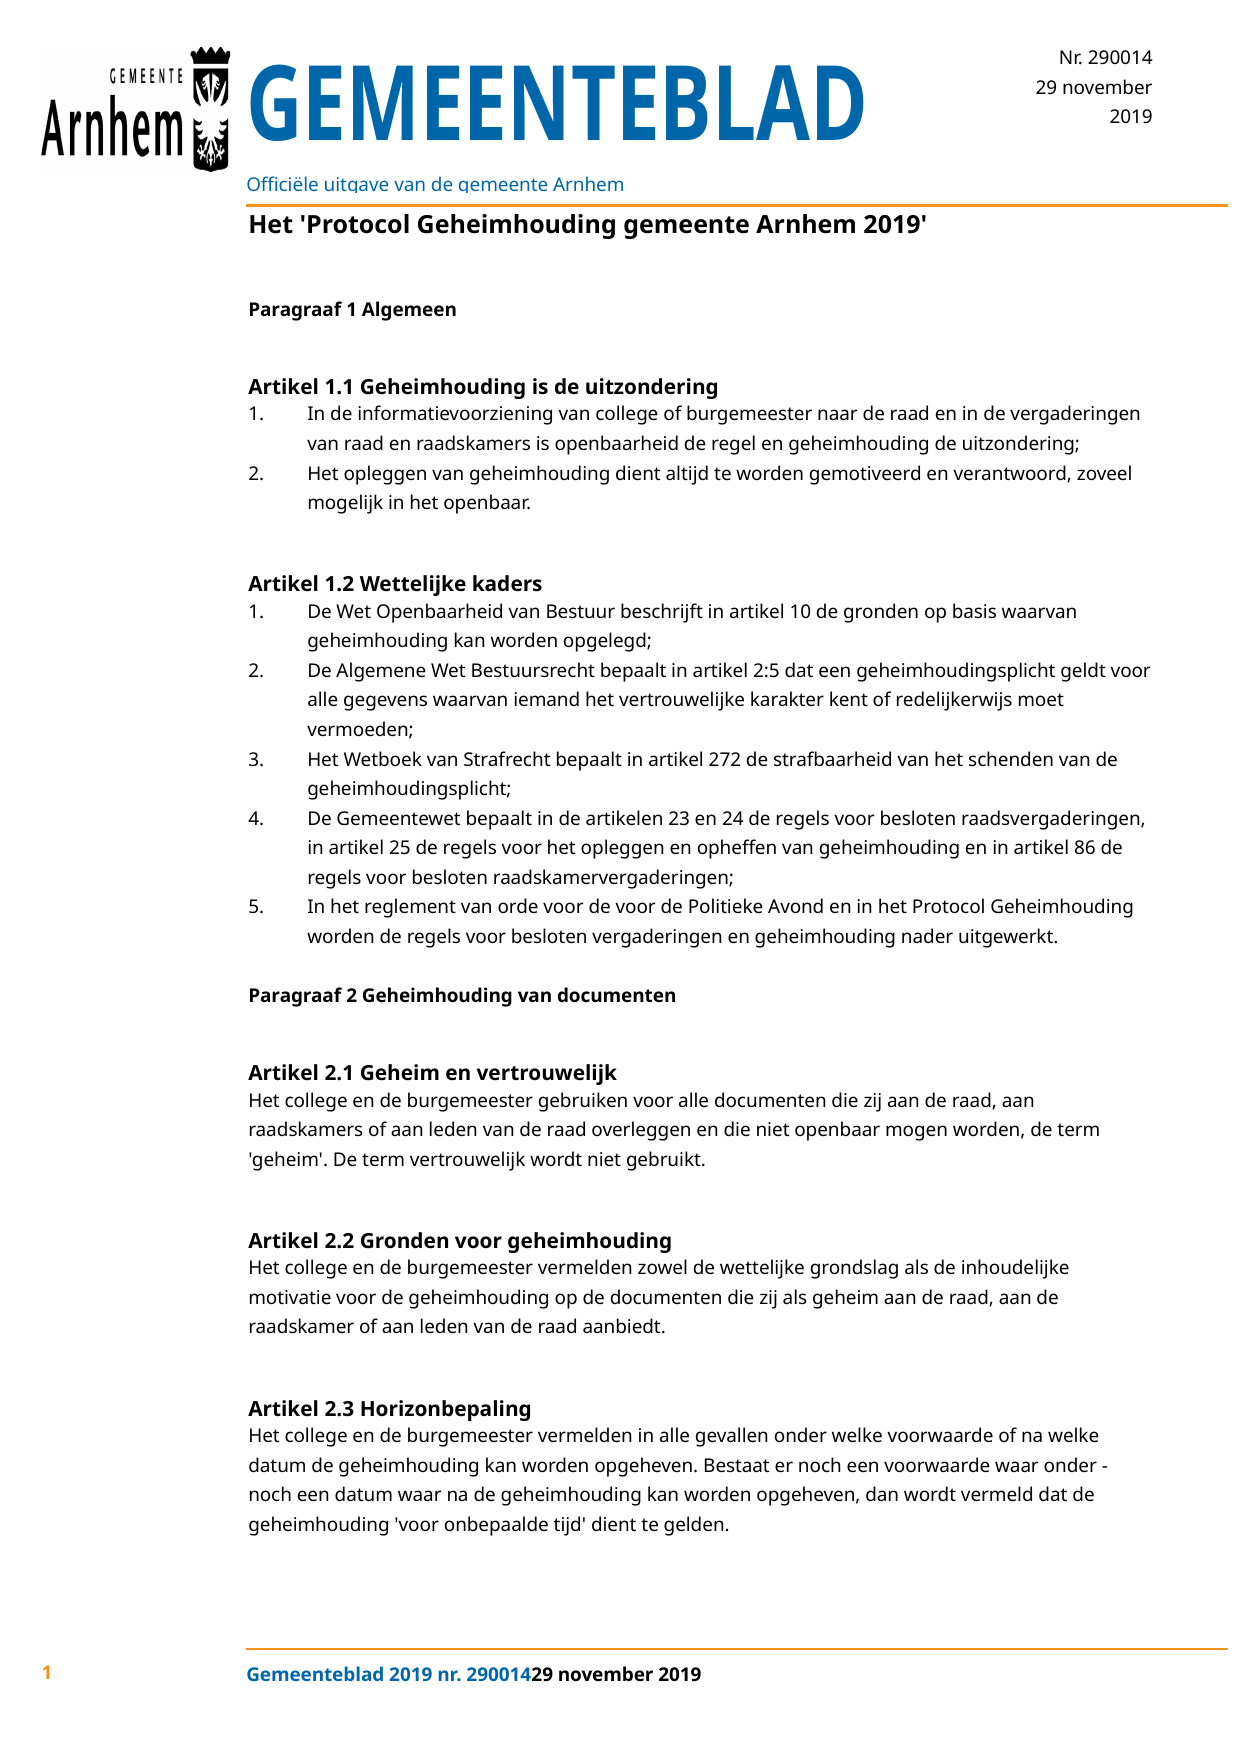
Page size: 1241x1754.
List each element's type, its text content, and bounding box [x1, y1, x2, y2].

text Artikel 2.1 Geheim en vertrouwelijk [248, 1058, 1152, 1087]
list Het Wetboek van Strafrecht bepaalt in artikel 272 de strafbaarheid van het schenden van de geheimhoudingsplicht; [248, 746, 1152, 801]
text Artikel 1.1 Geheimhouding is de uitzondering [248, 372, 1152, 401]
list De Gemeentewet bepaalt in de artikelen 23 en 24 de regels voor besloten raadsvergaderingen, in artikel 25 de regels voor het opleggen en opheffen van geheimhouding en in artikel 86 de regels voor besloten raadskamervergaderingen; [248, 805, 1152, 890]
text Het 'Protocol Geheimhouding gemeente Arnhem 2019' [248, 207, 1152, 241]
text Paragraaf 1 Algemeen [248, 296, 1152, 322]
list Het opleggen van geheimhouding dient altijd te worden gemotiveerd en verantwoord, zoveel mogelijk in het openbaar. [248, 460, 1152, 515]
text Paragraaf 2 Geheimhouding van documenten [248, 982, 1152, 1008]
text Artikel 1.2 Wettelijke kaders [248, 569, 1152, 598]
text Artikel 2.2 Gronden voor geheimhouding [248, 1226, 1152, 1254]
list De Wet Openbaarheid van Bestuur beschrijft in artikel 10 de gronden op basis waarvan geheimhouding kan worden opgelegd; [248, 598, 1152, 653]
text Artikel 2.3 Horizonbepaling [248, 1394, 1152, 1422]
text Het college en de burgemeester vermelden zowel de wettelijke grondslag als de inhoudelijke motivatie voor de geheimhouding op de documenten die zij als geheim aan de raad, aan de raadskamer of aan leden van de raad aanbiedt. [248, 1254, 1152, 1339]
list De Algemene Wet Bestuursrecht bepaalt in artikel 2:5 dat een geheimhoudingsplicht geldt voor alle gegevens waarvan iemand het vertrouwelijke karakter kent of redelijkerwijs moet vermoeden; [248, 657, 1152, 742]
text Het college en de burgemeester gebruiken voor alle documenten die zij aan de raad, aan raadskamers of aan leden van de raad overleggen en die niet openbaar mogen worden, de term 'geheim'. De term vertrouwelijk wordt niet gebruikt. [248, 1087, 1152, 1172]
list In de informatievoorziening van college of burgemeester naar de raad en in de vergaderingen van raad en raadskamers is openbaarheid de regel en geheimhouding de uitzondering; [248, 401, 1152, 456]
picture [41, 47, 231, 172]
list In het reglement van orde voor de voor de Politieke Avond en in het Protocol Geheimhouding worden de regels voor besloten vergaderingen en geheimhouding nader uitgewerkt. [248, 894, 1152, 949]
text Het college en de burgemeester vermelden in alle gevallen onder welke voorwaarde of na welke datum de geheimhouding kan worden opgeheven. Bestaat er noch een voorwaarde waar onder - noch een datum waar na de geheimhouding kan worden opgeheven, dan wordt vermeld dat de geheimhouding 'voor onbepaalde tijd' dient te gelden. [248, 1422, 1152, 1537]
